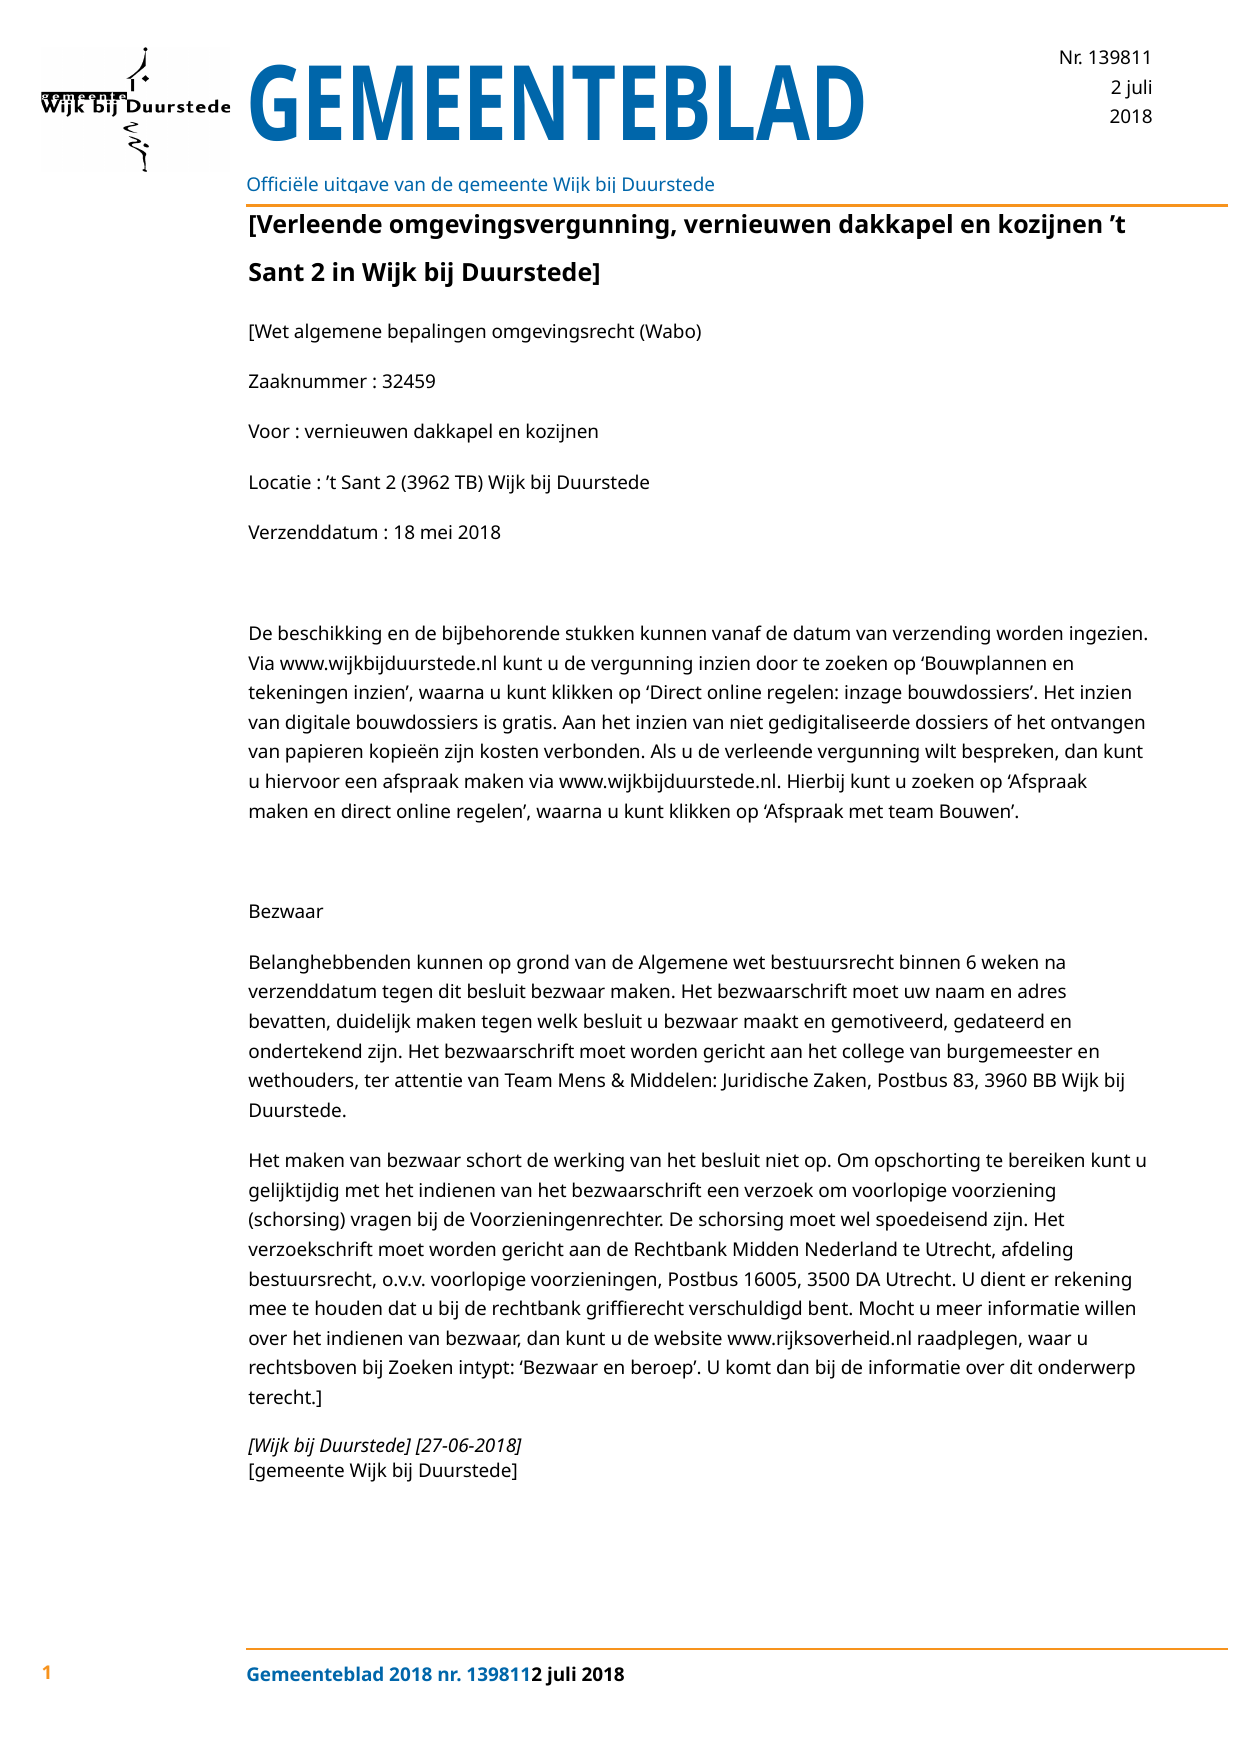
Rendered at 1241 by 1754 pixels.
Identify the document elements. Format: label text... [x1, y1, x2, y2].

picture [41, 47, 231, 172]
text Verzenddatum : 18 mei 2018 [248, 519, 1152, 545]
text Het maken van bezwaar schort de werking van het besluit niet op. Om opschorting te bereiken kunt u gelijktijdig met het indienen van het bezwaarschrift een verzoek om voorlopige voorziening (schorsing) vragen bij de Voorzieningenrechter. De schorsing moet wel spoedeisend zijn. Het verzoekschrift moet worden gericht aan de Rechtbank Midden Nederland te Utrecht, afdeling bestuursrecht, o.v.v. voorlopige voorzieningen, Postbus 16005, 3500 DA Utrecht. U dient er rekening mee te houden dat u bij de rechtbank griffierecht verschuldigd bent. Mocht u meer informatie willen over het indienen van bezwaar, dan kunt u de website www.rijksoverheid.nl raadplegen, waar u rechtsboven bij Zoeken intypt: ‘Bezwaar en beroep’. U komt dan bij de informatie over dit onderwerp terecht.] [248, 1147, 1152, 1410]
text Locatie : ’t Sant 2 (3962 TB) Wijk bij Duurstede [248, 469, 1152, 495]
text Zaaknummer : 32459 [248, 368, 1152, 394]
text De beschikking en de bijbehorende stukken kunnen vanaf de datum van verzending worden ingezien. Via www.wijkbijduurstede.nl kunt u de vergunning inzien door te zoeken op ‘Bouwplannen en tekeningen inzien’, waarna u kunt klikken op ‘Direct online regelen: inzage bouwdossiers’. Het inzien van digitale bouwdossiers is gratis. Aan het inzien van niet gedigitaliseerde dossiers of het ontvangen van papieren kopieën zijn kosten verbonden. Als u de verleende vergunning wilt bespreken, dan kunt u hiervoor een afspraak maken via www.wijkbijduurstede.nl. Hierbij kunt u zoeken op ‘Afspraak maken en direct online regelen’, waarna u kunt klikken op ‘Afspraak met team Bouwen’. [248, 620, 1152, 824]
text [Wijk bij Duurstede] [27-06-2018] [248, 1432, 1152, 1458]
text [Wet algemene bepalingen omgevingsrecht (Wabo) [248, 318, 1152, 344]
text [Verleende omgevingsvergunning, vernieuwen dakkapel en kozijnen ’t Sant 2 in Wijk bij Duurstede] [248, 207, 1152, 288]
text Voor : vernieuwen dakkapel en kozijnen [248, 419, 1152, 444]
text Belanghebbenden kunnen op grond van de Algemene wet bestuursrecht binnen 6 weken na verzenddatum tegen dit besluit bezwaar maken. Het bezwaarschrift moet uw naam en adres bevatten, duidelijk maken tegen welk besluit u bezwaar maakt en gemotiveerd, gedateerd en ondertekend zijn. Het bezwaarschrift moet worden gericht aan het college van burgemeester en wethouders, ter attentie van Team Mens & Middelen: Juridische Zaken, Postbus 83, 3960 BB Wijk bij Duurstede. [248, 949, 1152, 1123]
text Bezwaar [248, 899, 1152, 924]
text [gemeente Wijk bij Duurstede] [248, 1458, 1152, 1483]
